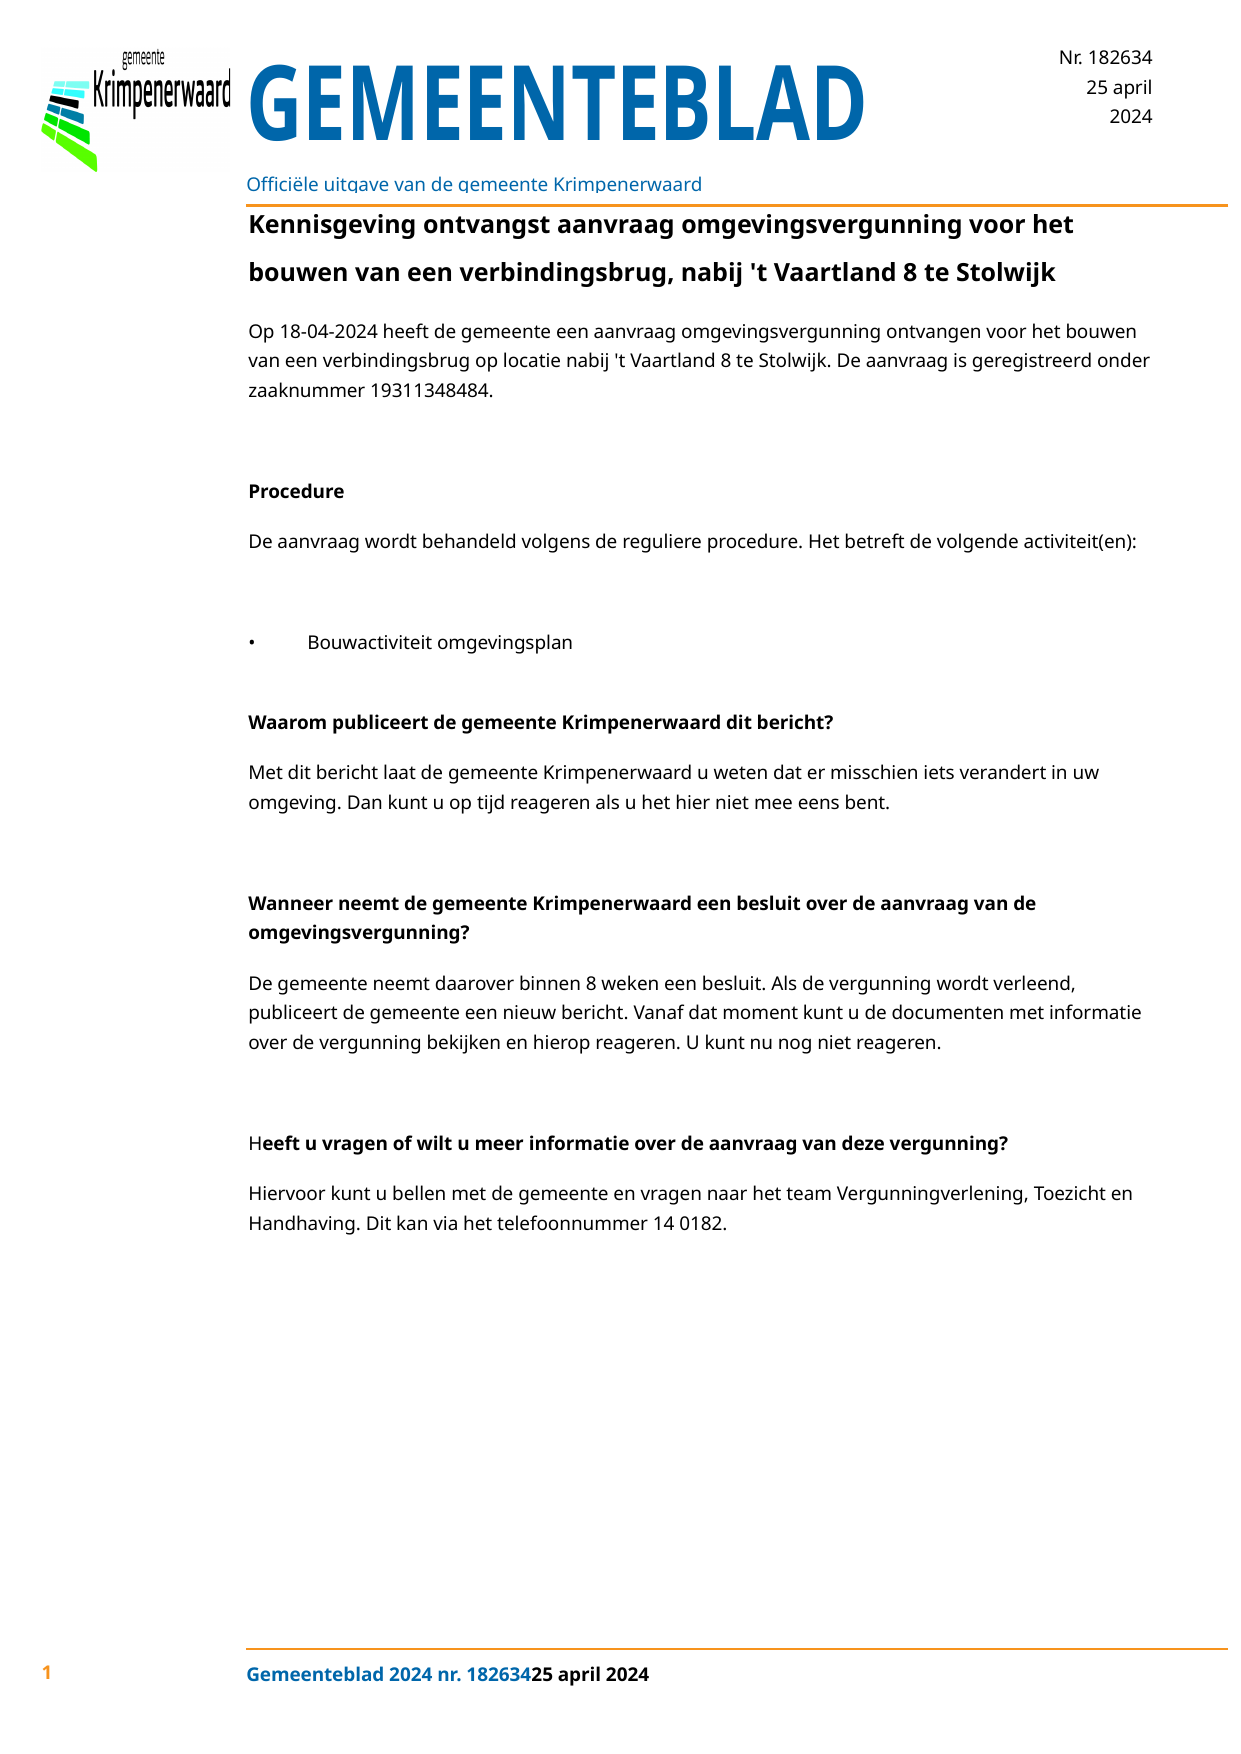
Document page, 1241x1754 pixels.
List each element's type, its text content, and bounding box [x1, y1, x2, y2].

text De gemeente neemt daarover binnen 8 weken een besluit. Als de vergunning wordt verleend, publiceert de gemeente een nieuw bericht. Vanaf dat moment kunt u de documenten met informatie over de vergunning bekijken en hierop reageren. U kunt nu nog niet reageren. [248, 970, 1152, 1055]
text Waarom publiceert de gemeente Krimpenerwaard dit bericht? [248, 709, 1152, 735]
text De aanvraag wordt behandeld volgens de reguliere procedure. Het betreft de volgende activiteit(en): [248, 528, 1152, 554]
text Op 18-04-2024 heeft de gemeente een aanvraag omgevingsvergunning ontvangen voor het bouwen van een verbindingsbrug op locatie nabij 't Vaartland 8 te Stolwijk. De aanvraag is geregistreerd onder zaaknummer 19311348484. [248, 318, 1152, 403]
text Met dit bericht laat de gemeente Krimpenerwaard u weten dat er misschien iets verandert in uw omgeving. Dan kunt u op tijd reageren als u het hier niet mee eens bent. [248, 759, 1152, 815]
list Bouwactiviteit omgevingsplan [248, 629, 1152, 655]
text Procedure [248, 478, 1152, 504]
text Hiervoor kunt u bellen met de gemeente en vragen naar het team Vergunningverlening, Toezicht en Handhaving. Dit kan via het telefoonnummer 14 0182. [248, 1180, 1152, 1236]
picture [41, 47, 231, 172]
text Wanneer neemt de gemeente Krimpenerwaard een besluit over de aanvraag van de omgevingsvergunning? [248, 890, 1152, 945]
text Kennisgeving ontvangst aanvraag omgevingsvergunning voor het bouwen van een verbindingsbrug, nabij 't Vaartland 8 te Stolwijk [248, 207, 1152, 288]
text Heeft u vragen of wilt u meer informatie over de aanvraag van deze vergunning? [248, 1130, 1152, 1156]
